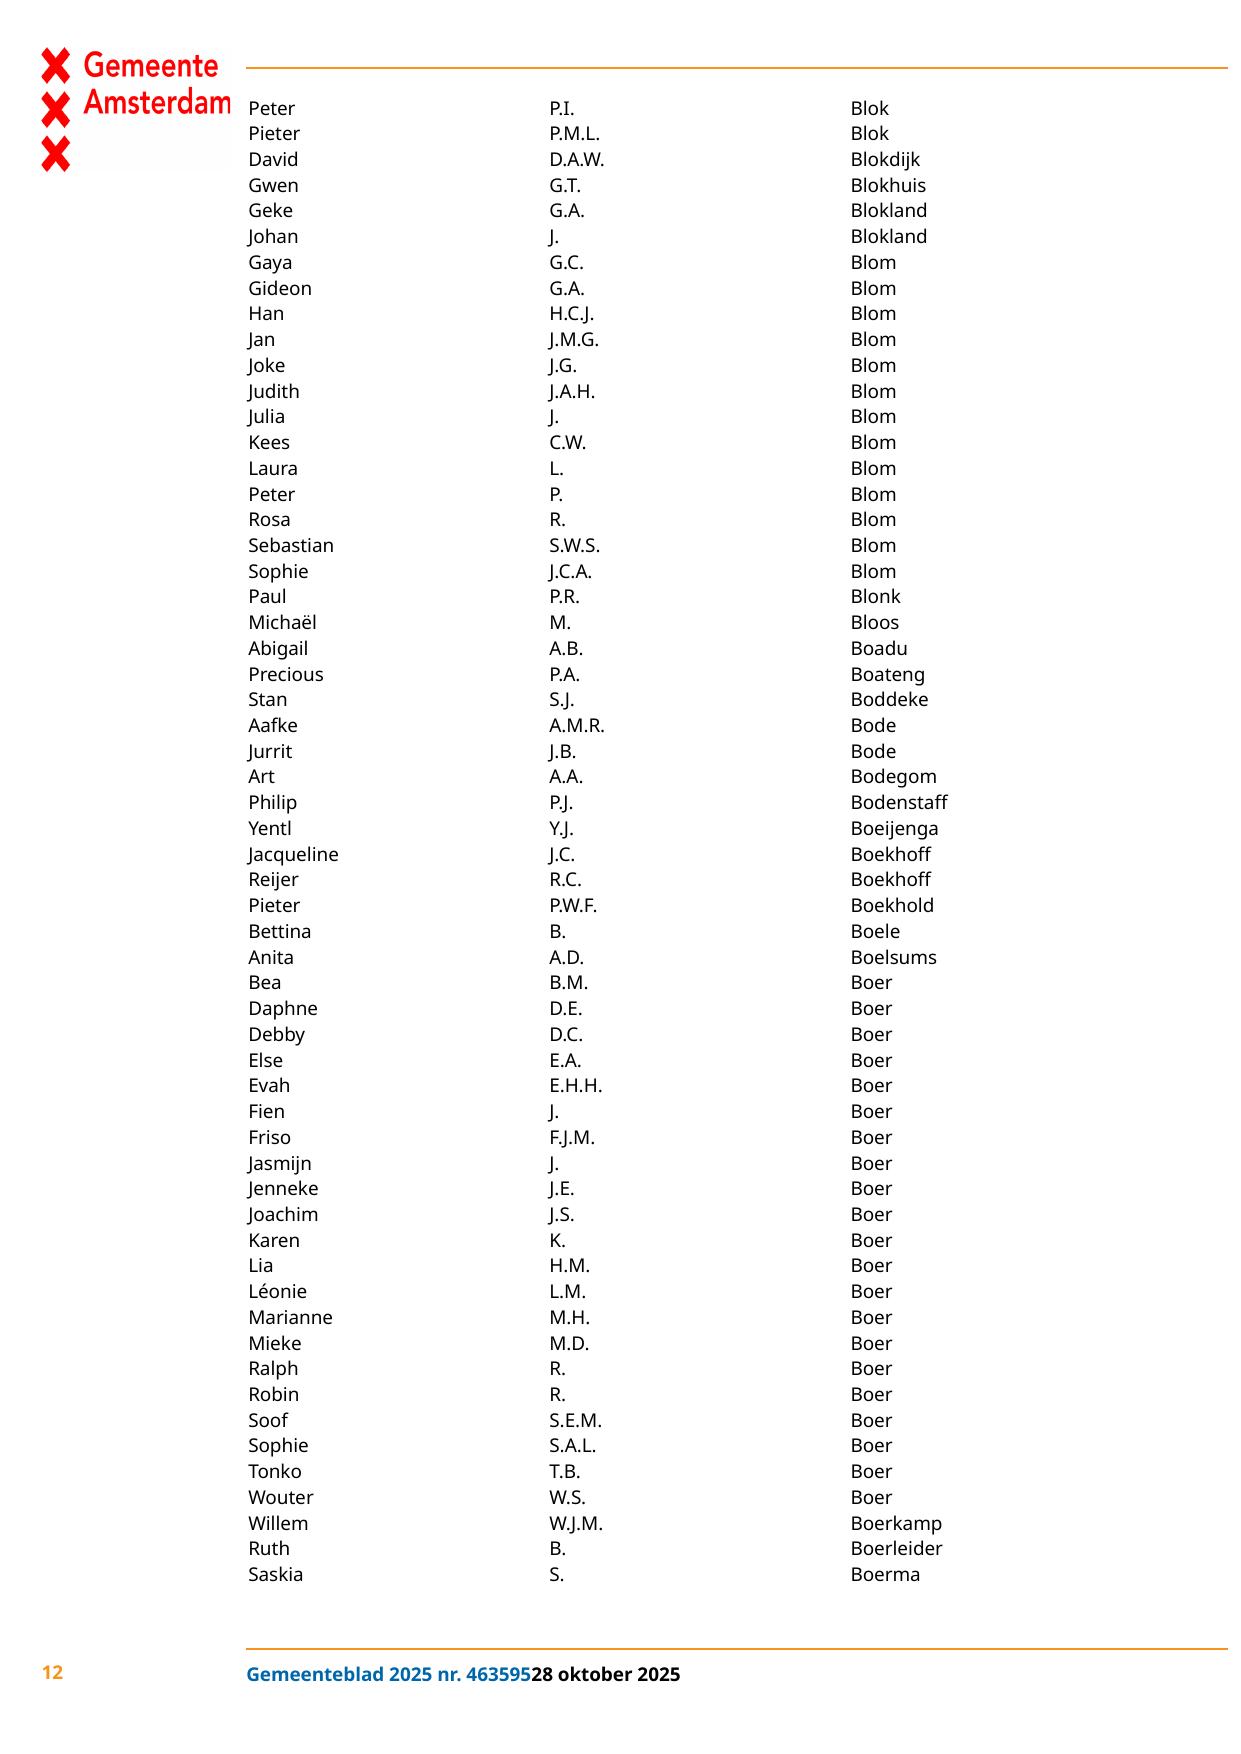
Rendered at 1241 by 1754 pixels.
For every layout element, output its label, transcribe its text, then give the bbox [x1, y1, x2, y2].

table_cell Blom [850, 275, 1152, 301]
table_cell Boer [850, 1459, 1152, 1484]
table_cell Bodegom [850, 764, 1152, 789]
table_cell L. [549, 455, 850, 481]
table_cell Bloos [850, 609, 1152, 635]
table_cell Pieter [248, 893, 549, 918]
table_cell Blom [850, 249, 1152, 275]
table_cell Anita [248, 944, 549, 969]
table_cell Johan [248, 224, 549, 249]
table_cell Debby [248, 1021, 549, 1047]
table_cell Lia [248, 1253, 549, 1278]
table_cell Boer [850, 1227, 1152, 1253]
table_cell Reijer [248, 867, 549, 892]
picture [41, 47, 231, 172]
table_cell R.C. [549, 867, 850, 892]
table_cell J. [549, 1150, 850, 1175]
table_cell Boerma [850, 1561, 1152, 1587]
table_cell P.W.F. [549, 893, 850, 918]
table_cell Blokhuis [850, 172, 1152, 198]
table_cell P.I. [549, 95, 850, 121]
table_cell Joke [248, 352, 549, 378]
table_cell Blom [850, 558, 1152, 584]
table_cell Mieke [248, 1330, 549, 1356]
table_cell Friso [248, 1124, 549, 1150]
table_cell B. [549, 1536, 850, 1561]
table_cell E.A. [549, 1047, 850, 1072]
table_cell Gideon [248, 275, 549, 301]
table_cell Boer [850, 1175, 1152, 1201]
table_cell L.M. [549, 1278, 850, 1304]
table_cell S. [549, 1561, 850, 1587]
table_cell Jenneke [248, 1175, 549, 1201]
table_cell Sophie [248, 558, 549, 584]
table_cell Gaya [248, 249, 549, 275]
table_cell G.A. [549, 275, 850, 301]
table_cell D.C. [549, 1021, 850, 1047]
table_cell Evah [248, 1073, 549, 1098]
table_cell Joachim [248, 1201, 549, 1227]
table_cell Han [248, 301, 549, 326]
table_cell Sebastian [248, 532, 549, 558]
table_cell K. [549, 1227, 850, 1253]
table_cell M.H. [549, 1304, 850, 1330]
table_cell Soof [248, 1407, 549, 1433]
table_cell Boer [850, 1021, 1152, 1047]
table_cell Boer [850, 1278, 1152, 1304]
table_cell Bode [850, 712, 1152, 738]
table_cell Yentl [248, 815, 549, 841]
table_cell Boer [850, 1381, 1152, 1407]
table_cell S.E.M. [549, 1407, 850, 1433]
table_cell H.M. [549, 1253, 850, 1278]
table_cell Tonko [248, 1459, 549, 1484]
table_cell Fien [248, 1098, 549, 1124]
table_cell W.S. [549, 1484, 850, 1510]
table_cell Stan [248, 687, 549, 712]
table_cell Ruth [248, 1536, 549, 1561]
table_cell Jasmijn [248, 1150, 549, 1175]
table_cell Blonk [850, 584, 1152, 609]
table_cell E.H.H. [549, 1073, 850, 1098]
table_cell Jurrit [248, 738, 549, 764]
table_cell F.J.M. [549, 1124, 850, 1150]
table_cell A.A. [549, 764, 850, 789]
table_cell B.M. [549, 970, 850, 995]
table_cell Boer [850, 1150, 1152, 1175]
table_cell Julia [248, 404, 549, 429]
table_cell Kees [248, 429, 549, 455]
table_cell Blokland [850, 224, 1152, 249]
table_cell Blokland [850, 198, 1152, 223]
table_cell Ralph [248, 1356, 549, 1381]
table_cell Boer [850, 1433, 1152, 1458]
table_cell Aafke [248, 712, 549, 738]
table_cell Boer [850, 970, 1152, 995]
table_cell Boer [850, 1356, 1152, 1381]
table_cell B. [549, 918, 850, 944]
table_cell P.A. [549, 661, 850, 687]
table_cell Boddeke [850, 687, 1152, 712]
table_cell Blom [850, 455, 1152, 481]
table_cell Blom [850, 404, 1152, 429]
table_cell A.B. [549, 635, 850, 661]
table_cell Geke [248, 198, 549, 223]
table_cell G.C. [549, 249, 850, 275]
table_cell A.D. [549, 944, 850, 969]
table_cell J.A.H. [549, 378, 850, 403]
table_cell Boelsums [850, 944, 1152, 969]
table_cell J.C. [549, 841, 850, 867]
table_cell R. [549, 1356, 850, 1381]
table_cell J. [549, 404, 850, 429]
table_cell S.J. [549, 687, 850, 712]
table_cell R. [549, 506, 850, 532]
table_cell G.T. [549, 172, 850, 198]
table_cell Willem [248, 1510, 549, 1536]
table_cell Blok [850, 121, 1152, 146]
table_cell Judith [248, 378, 549, 403]
table_cell Blom [850, 301, 1152, 326]
table_cell Blom [850, 378, 1152, 403]
table_cell T.B. [549, 1459, 850, 1484]
table_cell Boeijenga [850, 815, 1152, 841]
table_cell Saskia [248, 1561, 549, 1587]
table_cell H.C.J. [549, 301, 850, 326]
table_cell Boer [850, 1253, 1152, 1278]
table_cell Boer [850, 1201, 1152, 1227]
table_cell Paul [248, 584, 549, 609]
table_cell Bode [850, 738, 1152, 764]
table_cell Blom [850, 326, 1152, 352]
table_cell Jan [248, 326, 549, 352]
table_cell J.B. [549, 738, 850, 764]
table_cell C.W. [549, 429, 850, 455]
table_cell Art [248, 764, 549, 789]
table_cell Boer [850, 1304, 1152, 1330]
table_cell W.J.M. [549, 1510, 850, 1536]
table_cell P. [549, 481, 850, 506]
table_cell Boekhoff [850, 841, 1152, 867]
table_cell J.E. [549, 1175, 850, 1201]
table_cell Boerleider [850, 1536, 1152, 1561]
table_cell Boer [850, 1330, 1152, 1356]
table_cell Blokdijk [850, 146, 1152, 172]
table_cell P.R. [549, 584, 850, 609]
table_cell Y.J. [549, 815, 850, 841]
table_cell Bea [248, 970, 549, 995]
table_cell Blom [850, 506, 1152, 532]
table_cell Marianne [248, 1304, 549, 1330]
table_cell A.M.R. [549, 712, 850, 738]
table_cell P.M.L. [549, 121, 850, 146]
table_cell J.M.G. [549, 326, 850, 352]
table_cell Boer [850, 1124, 1152, 1150]
table_cell Boer [850, 1484, 1152, 1510]
table_cell Pieter [248, 121, 549, 146]
table_cell Blom [850, 481, 1152, 506]
table_cell Wouter [248, 1484, 549, 1510]
table_cell Léonie [248, 1278, 549, 1304]
table_cell Boer [850, 1098, 1152, 1124]
table_cell Boekhoff [850, 867, 1152, 892]
table_cell Else [248, 1047, 549, 1072]
table_cell Boekhold [850, 893, 1152, 918]
table_cell Boer [850, 1073, 1152, 1098]
table_cell J. [549, 224, 850, 249]
table_cell Boer [850, 1407, 1152, 1433]
table_cell Blom [850, 352, 1152, 378]
table_cell J.S. [549, 1201, 850, 1227]
table_cell S.A.L. [549, 1433, 850, 1458]
table_cell Philip [248, 790, 549, 815]
table_cell Boadu [850, 635, 1152, 661]
table_cell Blok [850, 95, 1152, 121]
table_cell Blom [850, 532, 1152, 558]
table_cell Daphne [248, 995, 549, 1021]
table_cell Bettina [248, 918, 549, 944]
table_cell D.A.W. [549, 146, 850, 172]
table_cell Blom [850, 429, 1152, 455]
table_cell Abigail [248, 635, 549, 661]
table_cell S.W.S. [549, 532, 850, 558]
table_cell R. [549, 1381, 850, 1407]
table_cell Rosa [248, 506, 549, 532]
table_cell J. [549, 1098, 850, 1124]
table_cell Sophie [248, 1433, 549, 1458]
table_cell Karen [248, 1227, 549, 1253]
table_cell Robin [248, 1381, 549, 1407]
table_cell D.E. [549, 995, 850, 1021]
table_cell David [248, 146, 549, 172]
table_cell Peter [248, 95, 549, 121]
table_cell Boer [850, 1047, 1152, 1072]
table_cell Jacqueline [248, 841, 549, 867]
table_cell M. [549, 609, 850, 635]
table_cell Precious [248, 661, 549, 687]
table_cell Bodenstaff [850, 790, 1152, 815]
table_cell M.D. [549, 1330, 850, 1356]
table_cell J.G. [549, 352, 850, 378]
table_cell Boerkamp [850, 1510, 1152, 1536]
table_cell Gwen [248, 172, 549, 198]
table_cell Michaël [248, 609, 549, 635]
table_cell Boer [850, 995, 1152, 1021]
table_cell Laura [248, 455, 549, 481]
table_cell Boele [850, 918, 1152, 944]
table_cell G.A. [549, 198, 850, 223]
table_cell J.C.A. [549, 558, 850, 584]
table_cell P.J. [549, 790, 850, 815]
table_cell Peter [248, 481, 549, 506]
table_cell Boateng [850, 661, 1152, 687]
